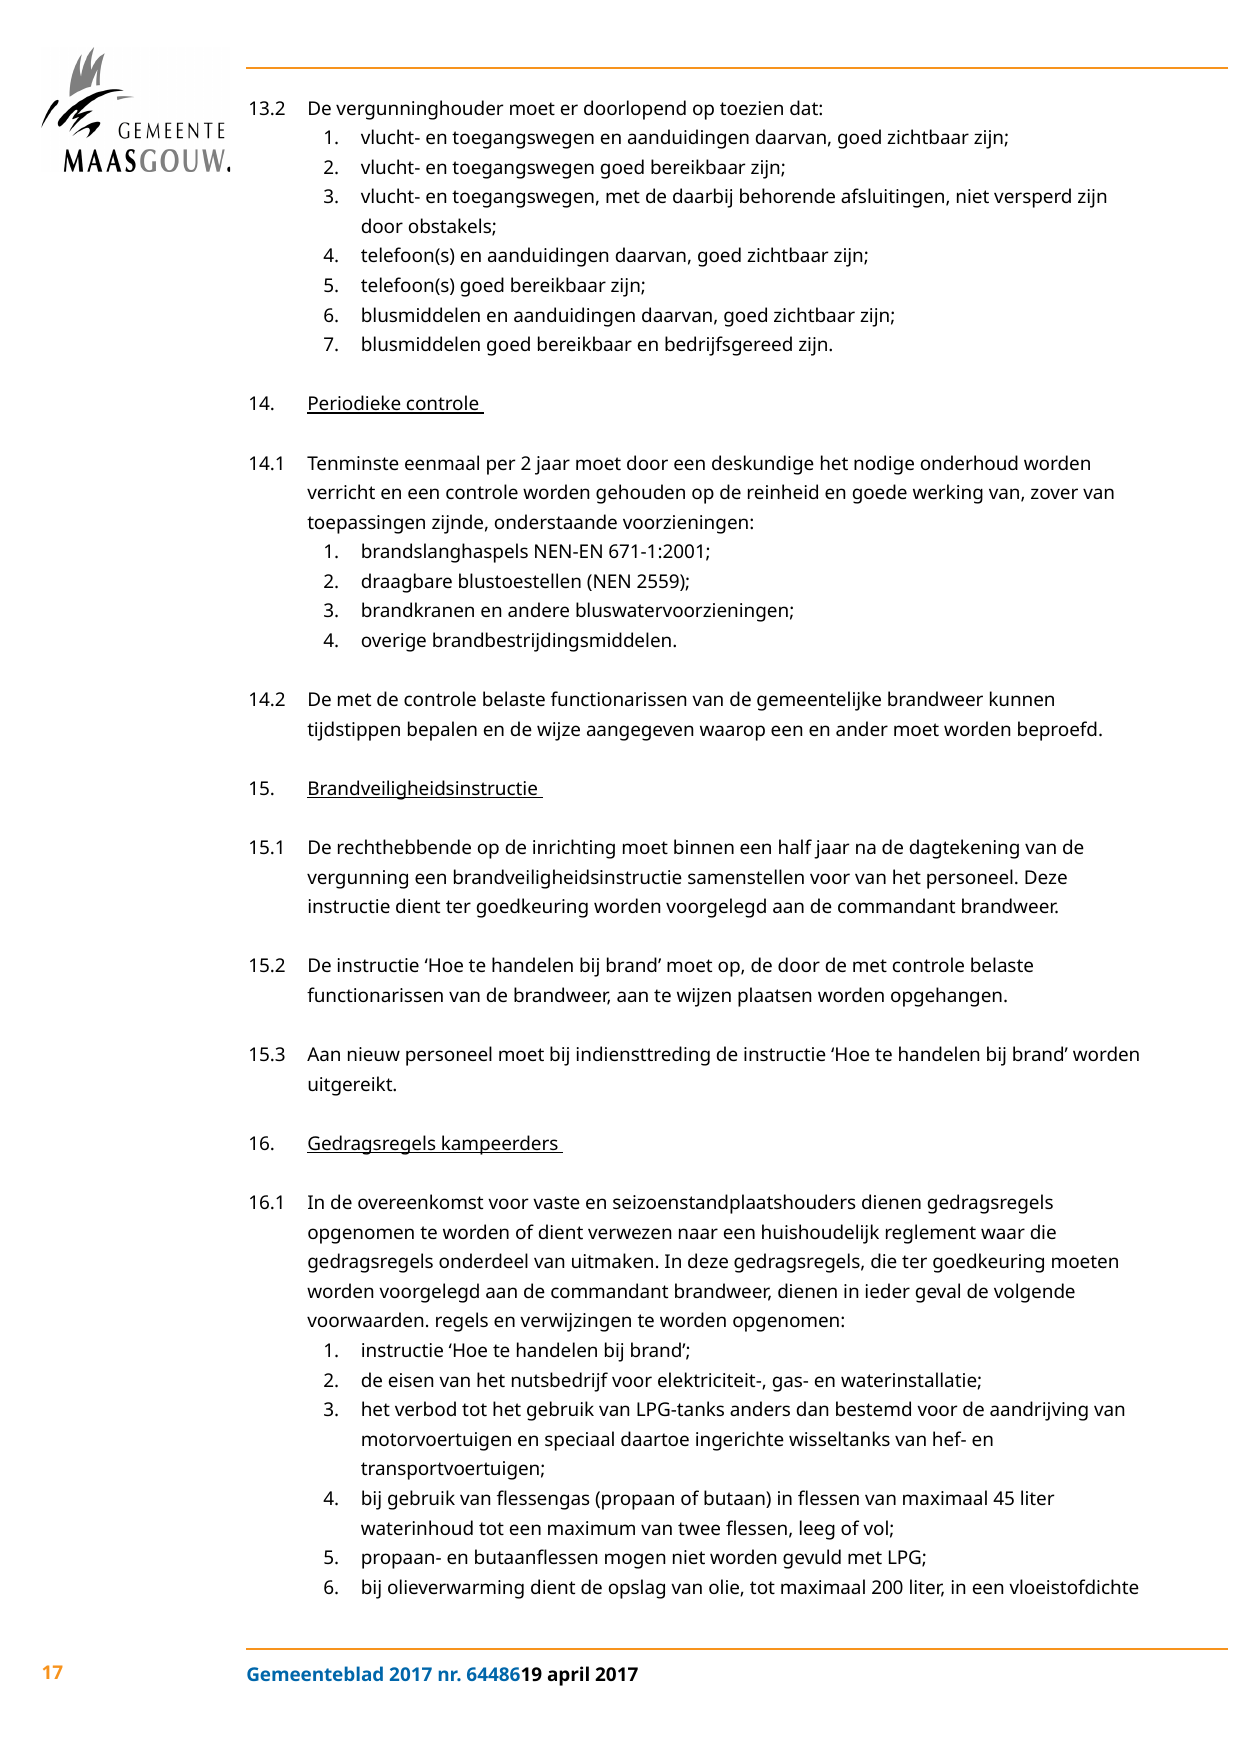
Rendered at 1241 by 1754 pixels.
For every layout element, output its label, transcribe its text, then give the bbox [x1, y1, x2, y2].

list De met de controle belaste functionarissen van de gemeentelijke brandweer kunnen tijdstippen bepalen en de wijze aangegeven waarop een en ander moet worden beproefd. [248, 686, 1152, 742]
list de eisen van het nutsbedrijf voor elektriciteit-, gas- en waterinstallatie; [323, 1367, 1152, 1393]
list brandslanghaspels NEN-EN 671-1:2001; [323, 538, 1152, 564]
picture [41, 47, 231, 172]
list vlucht- en toegangswegen, met de daarbij behorende afsluitingen, niet versperd zijn door obstakels; [323, 183, 1152, 239]
list draagbare blustoestellen (NEN 2559); [323, 568, 1152, 594]
list blusmiddelen en aanduidingen daarvan, goed zichtbaar zijn; [323, 302, 1152, 328]
list vlucht- en toegangswegen en aanduidingen daarvan, goed zichtbaar zijn; [323, 124, 1152, 150]
list overige brandbestrijdingsmiddelen. [323, 627, 1152, 653]
list De rechthebbende op de inrichting moet binnen een half jaar na de dagtekening van de vergunning een brandveiligheidsinstructie samenstellen voor van het personeel. Deze instructie dient ter goedkeuring worden voorgelegd aan de commandant brandweer. [248, 834, 1152, 919]
list telefoon(s) goed bereikbaar zijn; [323, 272, 1152, 298]
list Gedragsregels kampeerders [248, 1130, 1152, 1156]
list vlucht- en toegangswegen goed bereikbaar zijn; [323, 154, 1152, 180]
list Periodieke controle [248, 391, 1152, 416]
list Aan nieuw personeel moet bij indiensttreding de instructie ‘Hoe te handelen bij brand’ worden uitgereikt. [248, 1041, 1152, 1097]
list instructie ‘Hoe te handelen bij brand’; [323, 1337, 1152, 1363]
list Brandveiligheidsinstructie [248, 775, 1152, 801]
list brandkranen en andere bluswatervoorzieningen; [323, 598, 1152, 623]
list De instructie ‘Hoe te handelen bij brand’ moet op, de door de met controle belaste functionarissen van de brandweer, aan te wijzen plaatsen worden opgehangen. [248, 953, 1152, 1008]
list blusmiddelen goed bereikbaar en bedrijfsgereed zijn. [323, 331, 1152, 357]
list In de overeenkomst voor vaste en seizoenstandplaatshouders dienen gedragsregels opgenomen te worden of dient verwezen naar een huishoudelijk reglement waar die gedragsregels onderdeel van uitmaken. In deze gedragsregels, die ter goedkeuring moeten worden voorgelegd aan de commandant brandweer, dienen in ieder geval de volgende voorwaarden. regels en verwijzingen te worden opgenomen: [248, 1189, 1152, 1333]
list bij gebruik van flessengas (propaan of butaan) in flessen van maximaal 45 liter waterinhoud tot een maximum van twee flessen, leeg of vol; [323, 1485, 1152, 1541]
list propaan- en butaanflessen mogen niet worden gevuld met LPG; [323, 1544, 1152, 1570]
list het verbod tot het gebruik van LPG-tanks anders dan bestemd voor de aandrijving van motorvoertuigen en speciaal daartoe ingerichte wisseltanks van hef- en transportvoertuigen; [323, 1396, 1152, 1481]
list bij olieverwarming dient de opslag van olie, tot maximaal 200 liter, in een vloeistofdichte [323, 1574, 1152, 1600]
list De vergunninghouder moet er doorlopend op toezien dat: [248, 95, 1152, 121]
list Tenminste eenmaal per 2 jaar moet door een deskundige het nodige onderhoud worden verricht en een controle worden gehouden op de reinheid en goede werking van, zover van toepassingen zijnde, onderstaande voorzieningen: [248, 450, 1152, 535]
list telefoon(s) en aanduidingen daarvan, goed zichtbaar zijn; [323, 243, 1152, 268]
